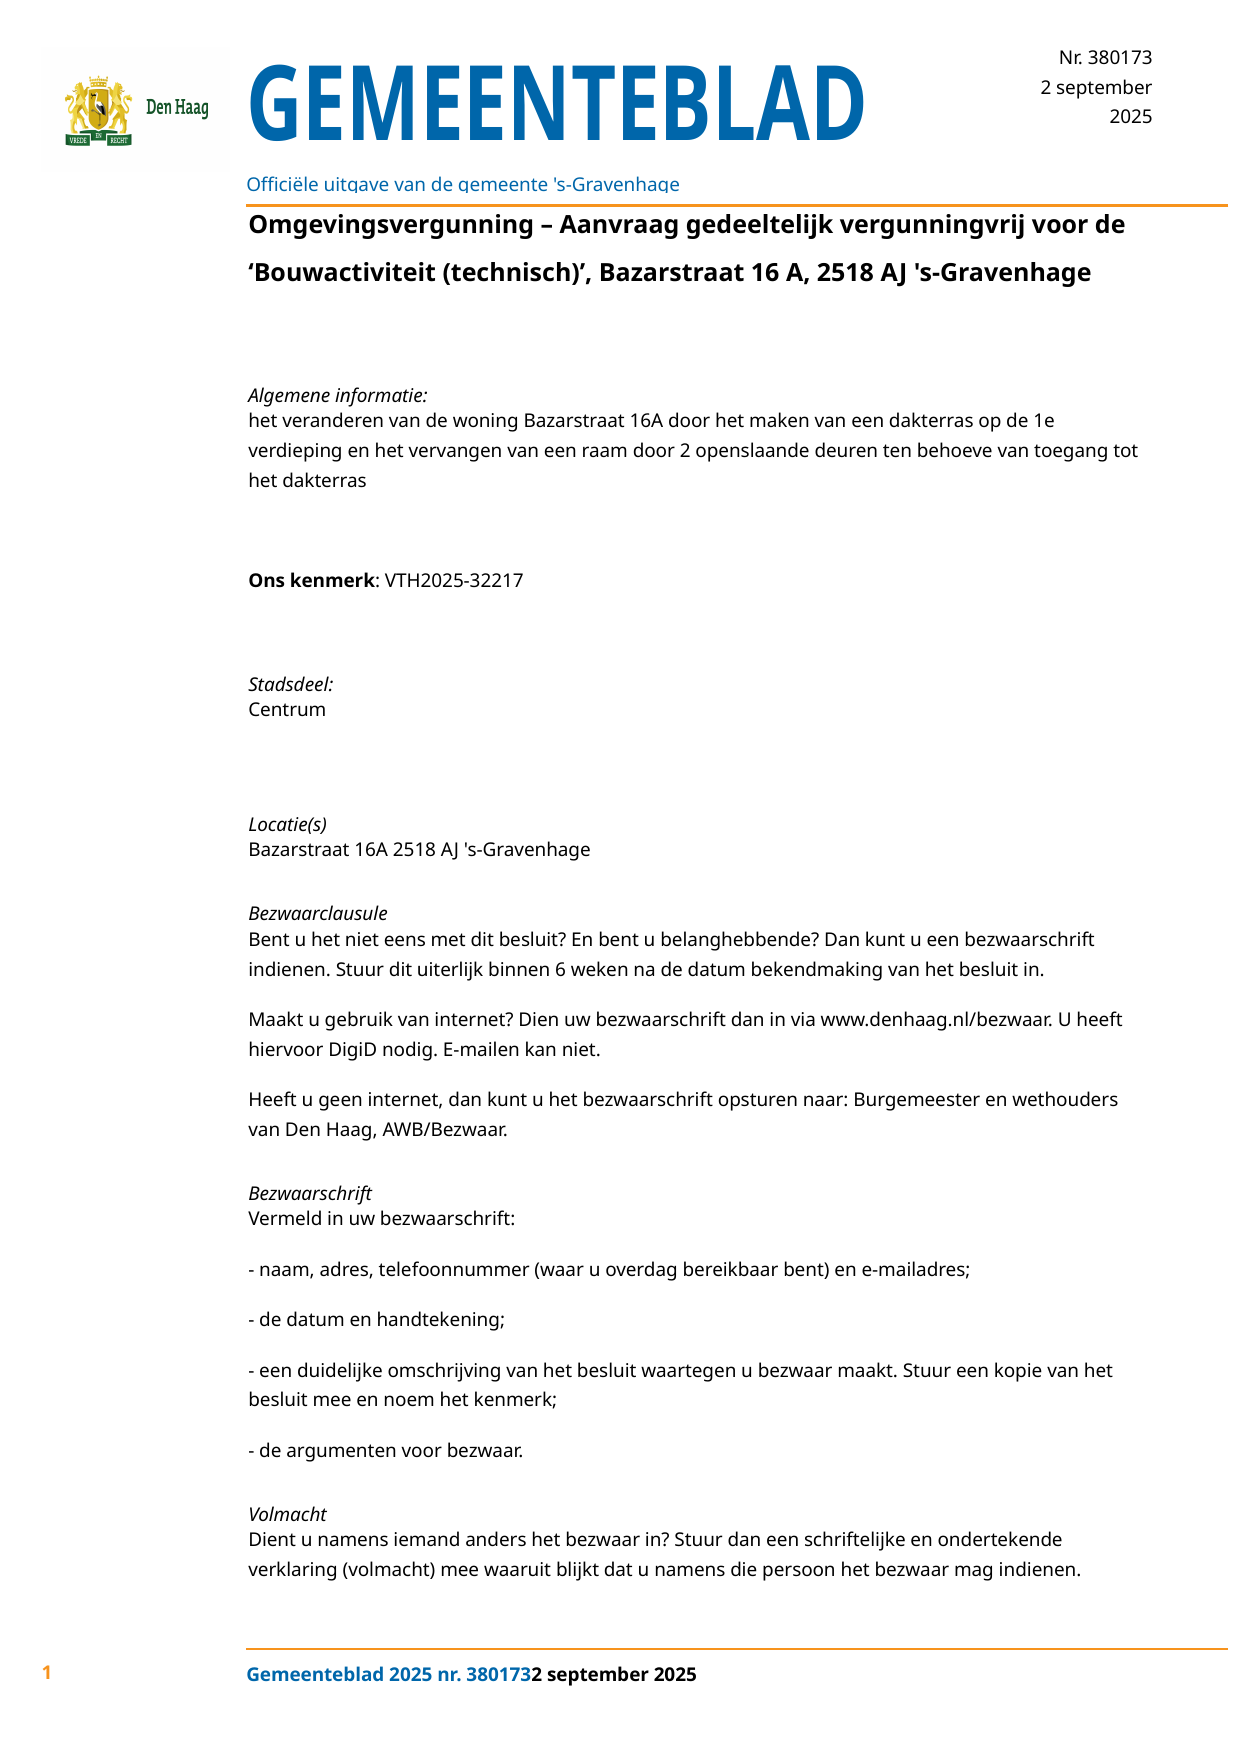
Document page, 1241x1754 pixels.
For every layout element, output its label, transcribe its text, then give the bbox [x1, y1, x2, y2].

text Bazarstraat 16A 2518 AJ 's-Gravenhage [248, 837, 1152, 862]
text Volmacht [248, 1501, 1152, 1527]
text Dient u namens iemand anders het bezwaar in? Stuur dan een schriftelijke en ondertekende verklaring (volmacht) mee waaruit blijkt dat u namens die persoon het bezwaar mag indienen. [248, 1527, 1152, 1582]
text Bezwaarschrift [248, 1180, 1152, 1206]
text Maakt u gebruik van internet? Dien uw bezwaarschrift dan in via www.denhaag.nl/bezwaar. U heeft hiervoor DigiD nodig. E-mailen kan niet. [248, 1006, 1152, 1062]
text Vermeld in uw bezwaarschrift: [248, 1206, 1152, 1231]
text Bezwaarclausule [248, 901, 1152, 926]
text - de datum en handtekening; [248, 1306, 1152, 1332]
text Heeft u geen internet, dan kunt u het bezwaarschrift opsturen naar: Burgemeester en wethouders van Den Haag, AWB/Bezwaar. [248, 1086, 1152, 1142]
text Ons kenmerk: VTH2025-32217 [248, 568, 1152, 593]
text - een duidelijke omschrijving van het besluit waartegen u bezwaar maakt. Stuur een kopie van het besluit mee en noem het kenmerk; [248, 1357, 1152, 1412]
text Algemene informatie: [248, 382, 1152, 408]
text - de argumenten voor bezwaar. [248, 1437, 1152, 1463]
text Bent u het niet eens met dit besluit? En bent u belanghebbende? Dan kunt u een bezwaarschrift indienen. Stuur dit uiterlijk binnen 6 weken na de datum bekendmaking van het besluit in. [248, 926, 1152, 982]
picture [41, 47, 231, 172]
text - naam, adres, telefoonnummer (waar u overdag bereikbaar bent) en e-mailadres; [248, 1256, 1152, 1282]
text Centrum [248, 697, 1152, 722]
text Omgevingsvergunning – Aanvraag gedeeltelijk vergunningvrij voor de ‘Bouwactiviteit (technisch)’, Bazarstraat 16 A, 2518 AJ 's-Gravenhage [248, 207, 1152, 288]
text het veranderen van de woning Bazarstraat 16A door het maken van een dakterras op de 1e verdieping en het vervangen van een raam door 2 openslaande deuren ten behoeve van toegang tot het dakterras [248, 408, 1152, 492]
text Locatie(s) [248, 811, 1152, 837]
text Stadsdeel: [248, 671, 1152, 697]
